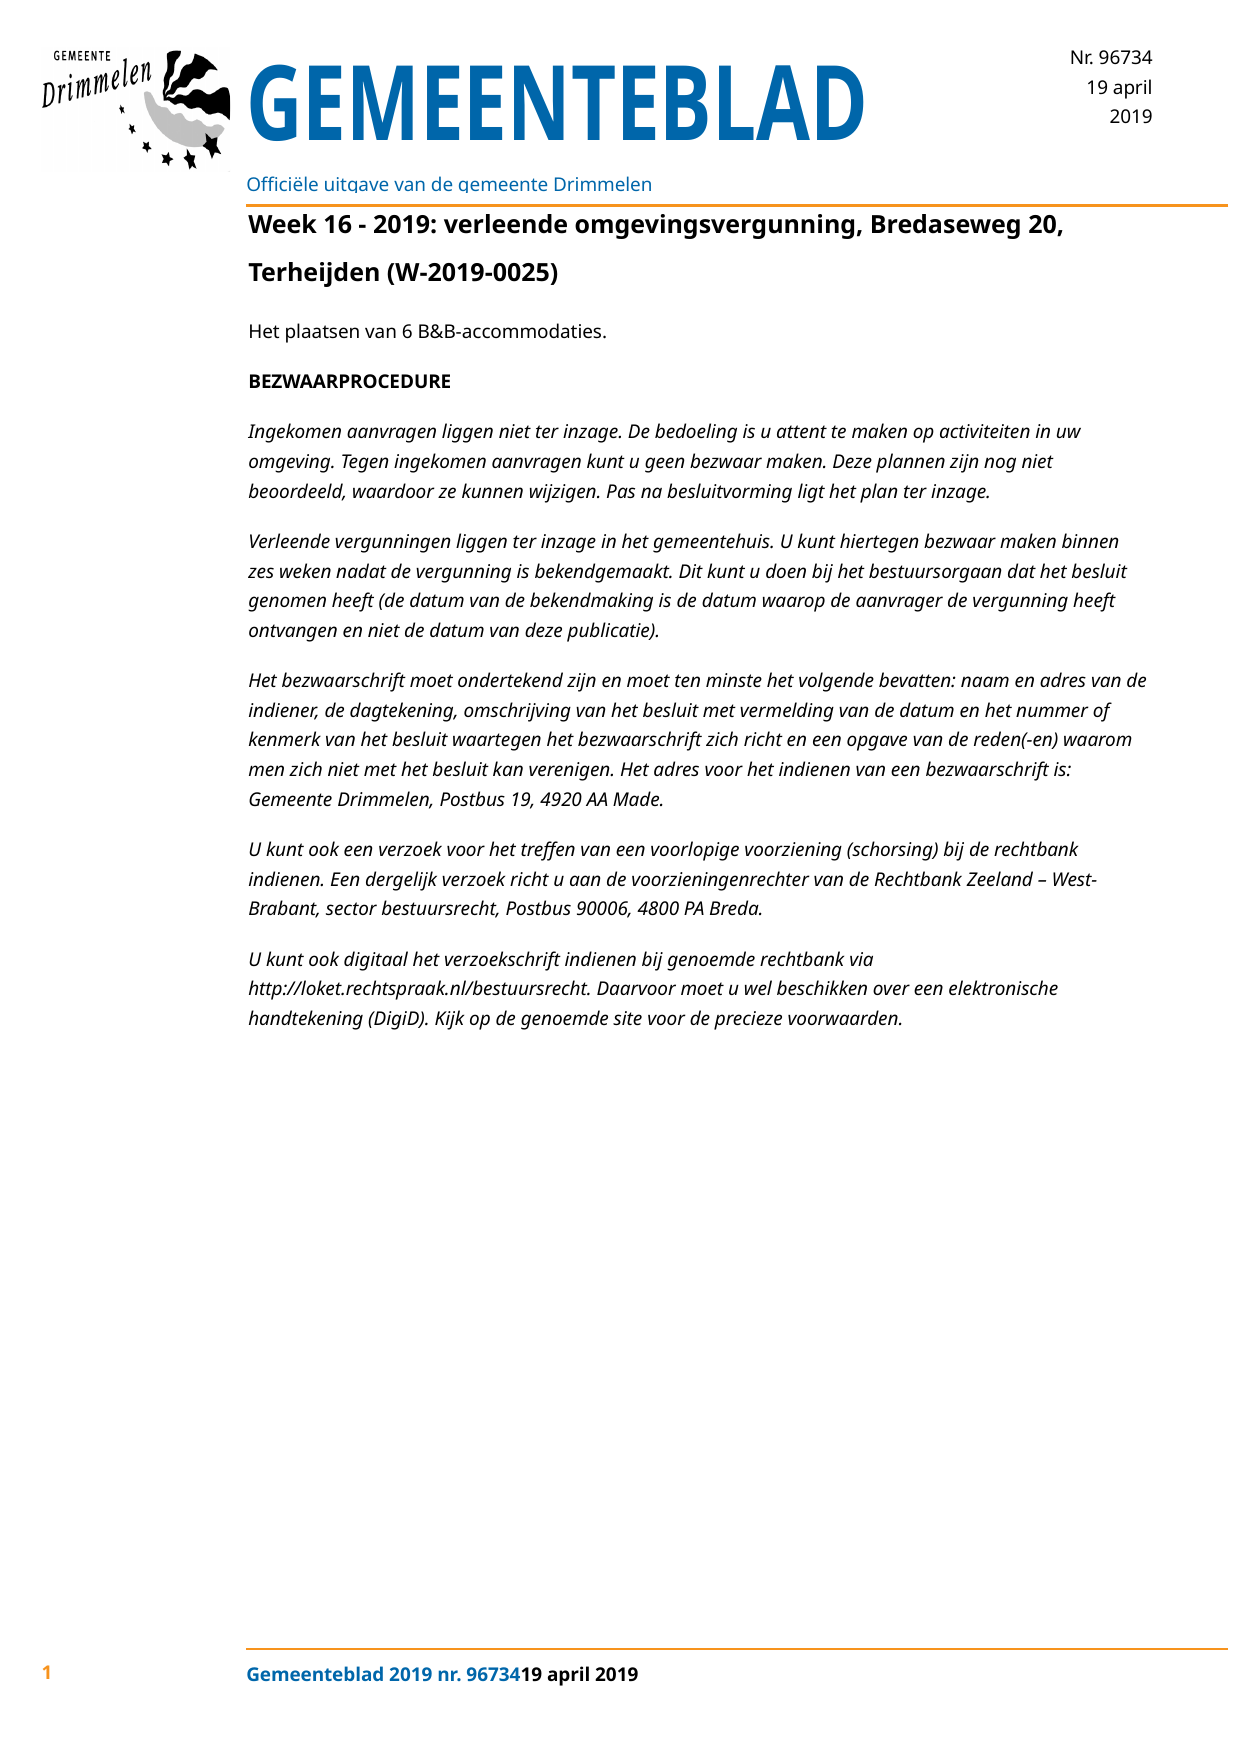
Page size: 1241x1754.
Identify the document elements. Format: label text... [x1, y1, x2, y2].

text Het plaatsen van 6 B&B-accommodaties. [248, 318, 1152, 344]
text BEZWAARPROCEDURE [248, 368, 1152, 394]
text Ingekomen aanvragen liggen niet ter inzage. De bedoeling is u attent te maken op activiteiten in uw omgeving. Tegen ingekomen aanvragen kunt u geen bezwaar maken. Deze plannen zijn nog niet beoordeeld, waardoor ze kunnen wijzigen. Pas na besluitvorming ligt het plan ter inzage. [248, 419, 1152, 504]
text Het bezwaarschrift moet ondertekend zijn en moet ten minste het volgende bevatten: naam en adres van de indiener, de dagtekening, omschrijving van het besluit met vermelding van de datum en het nummer of kenmerk van het besluit waartegen het bezwaarschrift zich richt en een opgave van de reden(-en) waarom men zich niet met het besluit kan verenigen. Het adres voor het indienen van een bezwaarschrift is: Gemeente Drimmelen, Postbus 19, 4920 AA Made. [248, 667, 1152, 812]
text Verleende vergunningen liggen ter inzage in het gemeentehuis. U kunt hiertegen bezwaar maken binnen zes weken nadat de vergunning is bekendgemaakt. Dit kunt u doen bij het bestuursorgaan dat het besluit genomen heeft (de datum van de bekendmaking is de datum waarop de aanvrager de vergunning heeft ontvangen en niet de datum van deze publicatie). [248, 528, 1152, 643]
text U kunt ook digitaal het verzoekschrift indienen bij genoemde rechtbank via http://loket.rechtspraak.nl/bestuursrecht. Daarvoor moet u wel beschikken over een elektronische handtekening (DigiD). Kijk op de genoemde site voor de precieze voorwaarden. [248, 946, 1152, 1031]
picture [41, 47, 231, 172]
text U kunt ook een verzoek voor het treffen van een voorlopige voorziening (schorsing) bij de rechtbank indienen. Een dergelijk verzoek richt u aan de voorzieningenrechter van de Rechtbank Zeeland – West-Brabant, sector bestuursrecht, Postbus 90006, 4800 PA Breda. [248, 836, 1152, 921]
text Week 16 - 2019: verleende omgevingsvergunning, Bredaseweg 20, Terheijden (W-2019-0025) [248, 207, 1152, 288]
